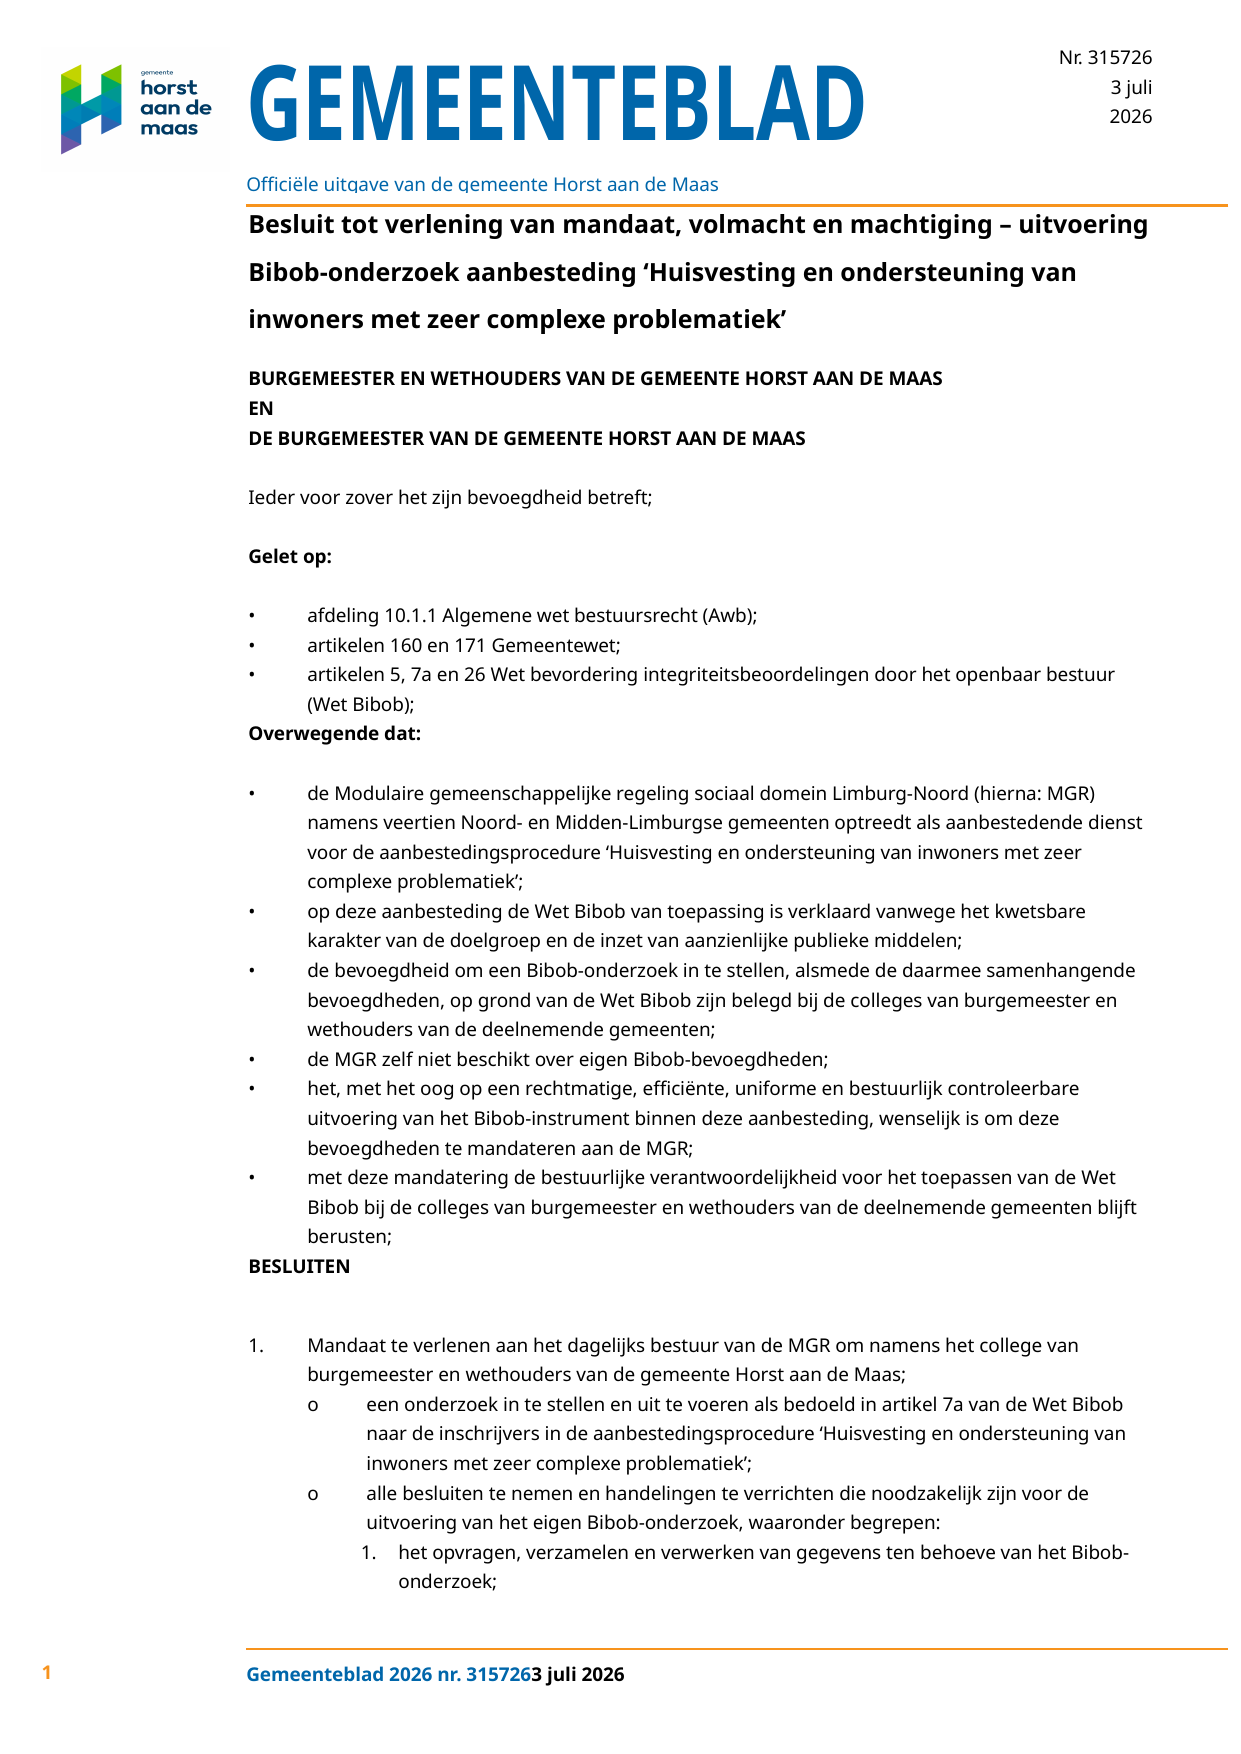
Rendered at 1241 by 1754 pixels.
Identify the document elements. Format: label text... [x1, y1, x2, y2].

list op deze aanbesteding de Wet Bibob van toepassing is verklaard vanwege het kwetsbare karakter van de doelgroep en de inzet van aanzienlijke publieke middelen; [248, 898, 1152, 953]
list het opvragen, verzamelen en verwerken van gegevens ten behoeve van het Bibob-onderzoek; [361, 1539, 1152, 1594]
text BURGEMEESTER EN WETHOUDERS VAN DE GEMEENTE HORST AAN DE MAAS [248, 366, 1152, 391]
list met deze mandatering de bestuurlijke verantwoordelijkheid voor het toepassen van de Wet Bibob bij de colleges van burgemeester en wethouders van de deelnemende gemeenten blijft berusten; [248, 1164, 1152, 1249]
list artikelen 160 en 171 Gemeentewet; [248, 632, 1152, 657]
list afdeling 10.1.1 Algemene wet bestuursrecht (Awb); [248, 602, 1152, 628]
text DE BURGEMEESTER VAN DE GEMEENTE HORST AAN DE MAAS [248, 425, 1152, 450]
text Overwegende dat: [248, 721, 1152, 746]
list alle besluiten te nemen en handelingen te verrichten die noodzakelijk zijn voor de uitvoering van het eigen Bibob-onderzoek, waaronder begrepen: [307, 1480, 1152, 1535]
list de Modulaire gemeenschappelijke regeling sociaal domein Limburg-Noord (hierna: MGR) namens veertien Noord- en Midden-Limburgse gemeenten optreedt als aanbestedende dienst voor de aanbestedingsprocedure ‘Huisvesting en ondersteuning van inwoners met zeer complexe problematiek’; [248, 780, 1152, 894]
list het, met het oog op een rechtmatige, efficiënte, uniforme en bestuurlijk controleerbare uitvoering van het Bibob-instrument binnen deze aanbesteding, wenselijk is om deze bevoegdheden te mandateren aan de MGR; [248, 1076, 1152, 1160]
text BESLUITEN [248, 1253, 1152, 1279]
list Mandaat te verlenen aan het dagelijks bestuur van de MGR om namens het college van burgemeester en wethouders van de gemeente Horst aan de Maas; [248, 1332, 1152, 1387]
text Besluit tot verlening van mandaat, volmacht en machtiging – uitvoering Bibob-onderzoek aanbesteding ‘Huisvesting en ondersteuning van inwoners met zeer complexe problematiek’ [248, 207, 1152, 336]
list de bevoegdheid om een Bibob-onderzoek in te stellen, alsmede de daarmee samenhangende bevoegdheden, op grond van de Wet Bibob zijn belegd bij de colleges van burgemeester en wethouders van de deelnemende gemeenten; [248, 957, 1152, 1042]
list een onderzoek in te stellen en uit te voeren als bedoeld in artikel 7a van de Wet Bibob naar de inschrijvers in de aanbestedingsprocedure ‘Huisvesting en ondersteuning van inwoners met zeer complexe problematiek’; [307, 1391, 1152, 1476]
picture [41, 47, 231, 172]
list artikelen 5, 7a en 26 Wet bevordering integriteitsbeoordelingen door het openbaar bestuur (Wet Bibob); [248, 661, 1152, 717]
text Gelet op: [248, 543, 1152, 569]
text EN [248, 395, 1152, 421]
text Ieder voor zover het zijn bevoegdheid betreft; [248, 484, 1152, 509]
list de MGR zelf niet beschikt over eigen Bibob-bevoegdheden; [248, 1046, 1152, 1072]
